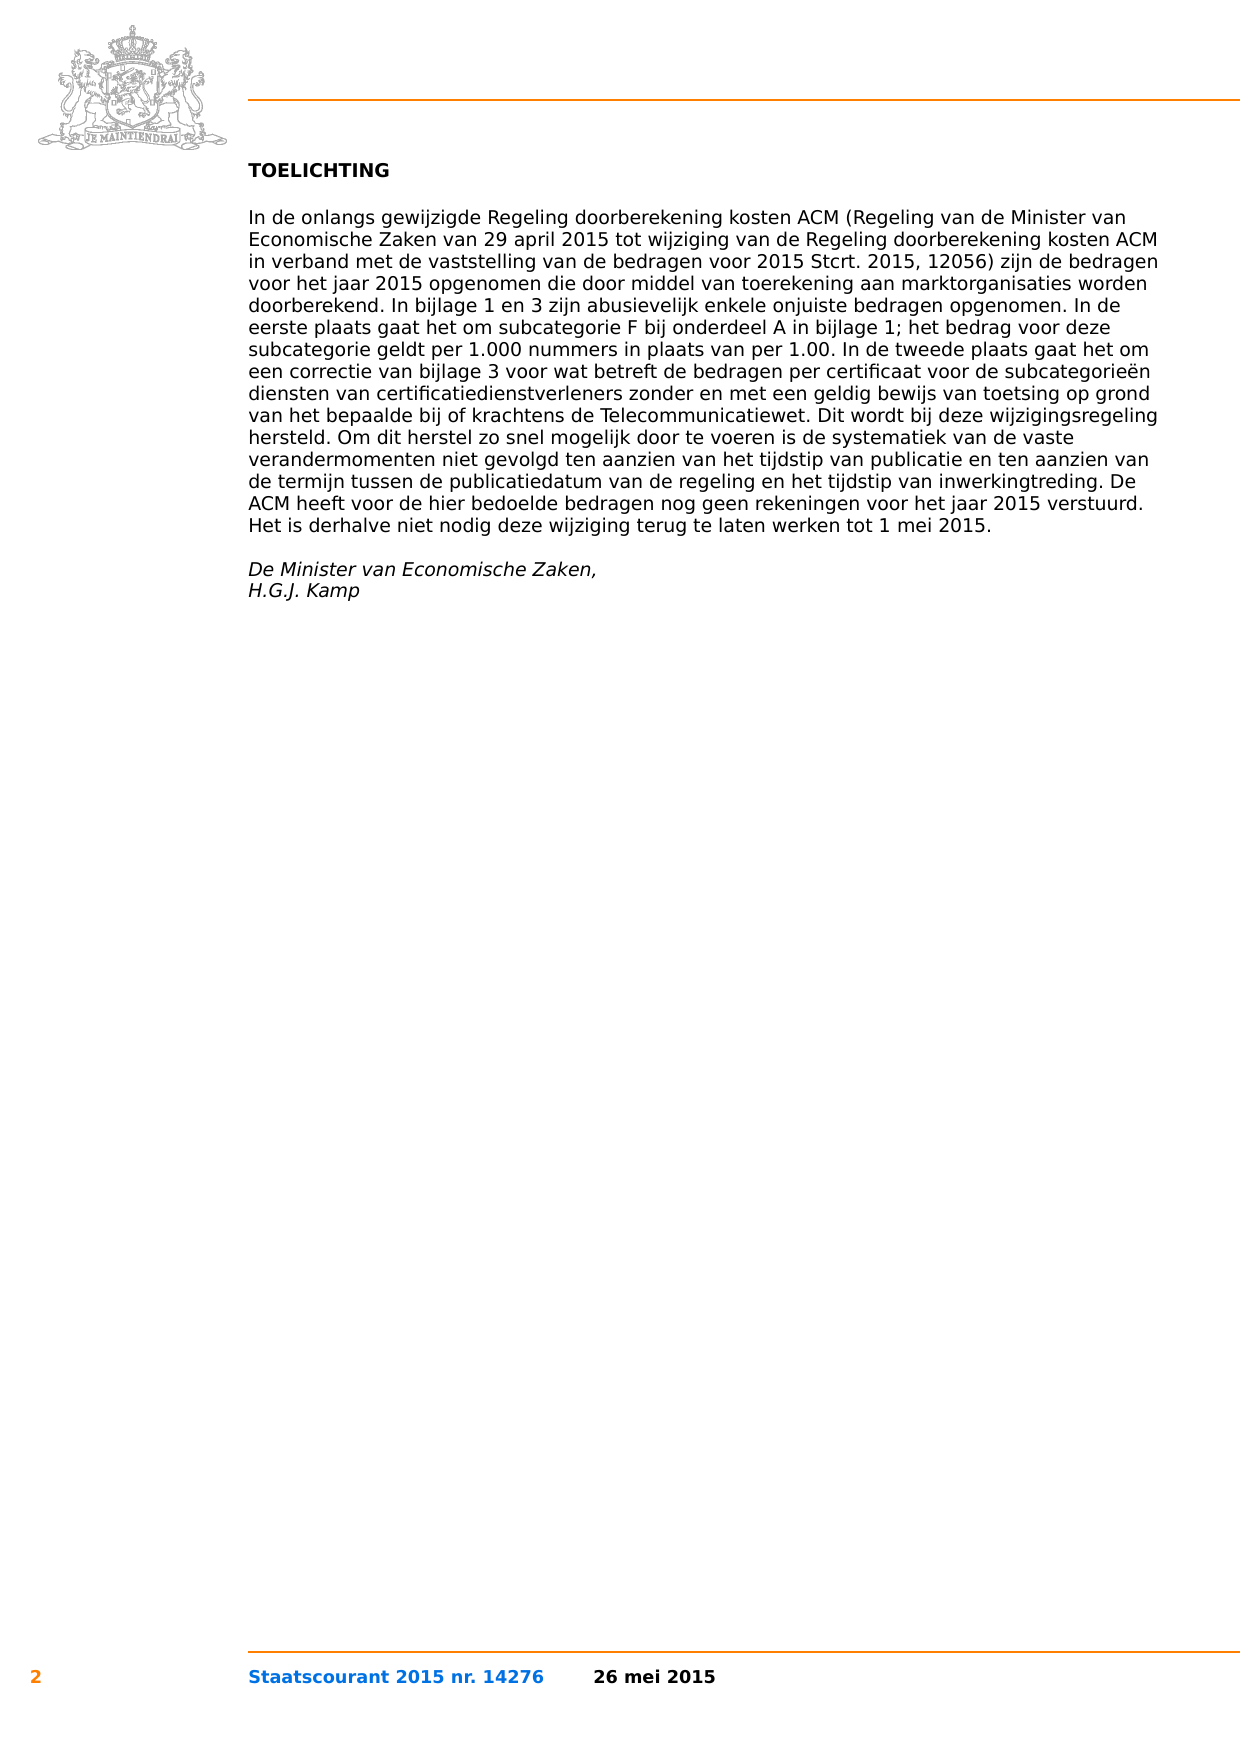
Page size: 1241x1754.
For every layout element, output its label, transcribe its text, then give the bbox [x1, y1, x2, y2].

picture [38, 25, 227, 150]
text In de onlangs gewijzigde Regeling doorberekening kosten ACM (Regeling van de Minister van Economische Zaken van 29 april 2015 tot wijziging van de Regeling doorberekening kosten ACM in verband met de vaststelling van de bedragen voor 2015 Stcrt. 2015, 12056) zijn de bedragen voor het jaar 2015 opgenomen die door middel van toerekening aan marktorganisaties worden doorberekend. In bijlage 1 en 3 zijn abusievelijk enkele onjuiste bedragen opgenomen. In de eerste plaats gaat het om subcategorie F bij onderdeel A in bijlage 1; het bedrag voor deze subcategorie geldt per 1.000 nummers in plaats van per 1.00. In de tweede plaats gaat het om een correctie van bijlage 3 voor wat betreft de bedragen per certificaat voor de subcategorieën diensten van certificatiedienstverleners zonder en met een geldig bewijs van toetsing op grond van het bepaalde bij of krachtens de Telecommunicatiewet. Dit wordt bij deze wijzigingsregeling hersteld. Om dit herstel zo snel mogelijk door te voeren is de systematiek van de vaste verandermomenten niet gevolgd ten aanzien van het tijdstip van publicatie en ten aanzien van de termijn tussen de publicatiedatum van de regeling en het tijdstip van inwerkingtreding. De ACM heeft voor de hier bedoelde bedragen nog geen rekeningen voor het jaar 2015 verstuurd. Het is derhalve niet nodig deze wijziging terug te laten werken tot 1 mei 2015. [248, 207, 1163, 537]
subtitle TOELICHTING [248, 160, 1163, 182]
text De Minister van Economische Zaken, H.G.J. Kamp [248, 558, 1163, 602]
